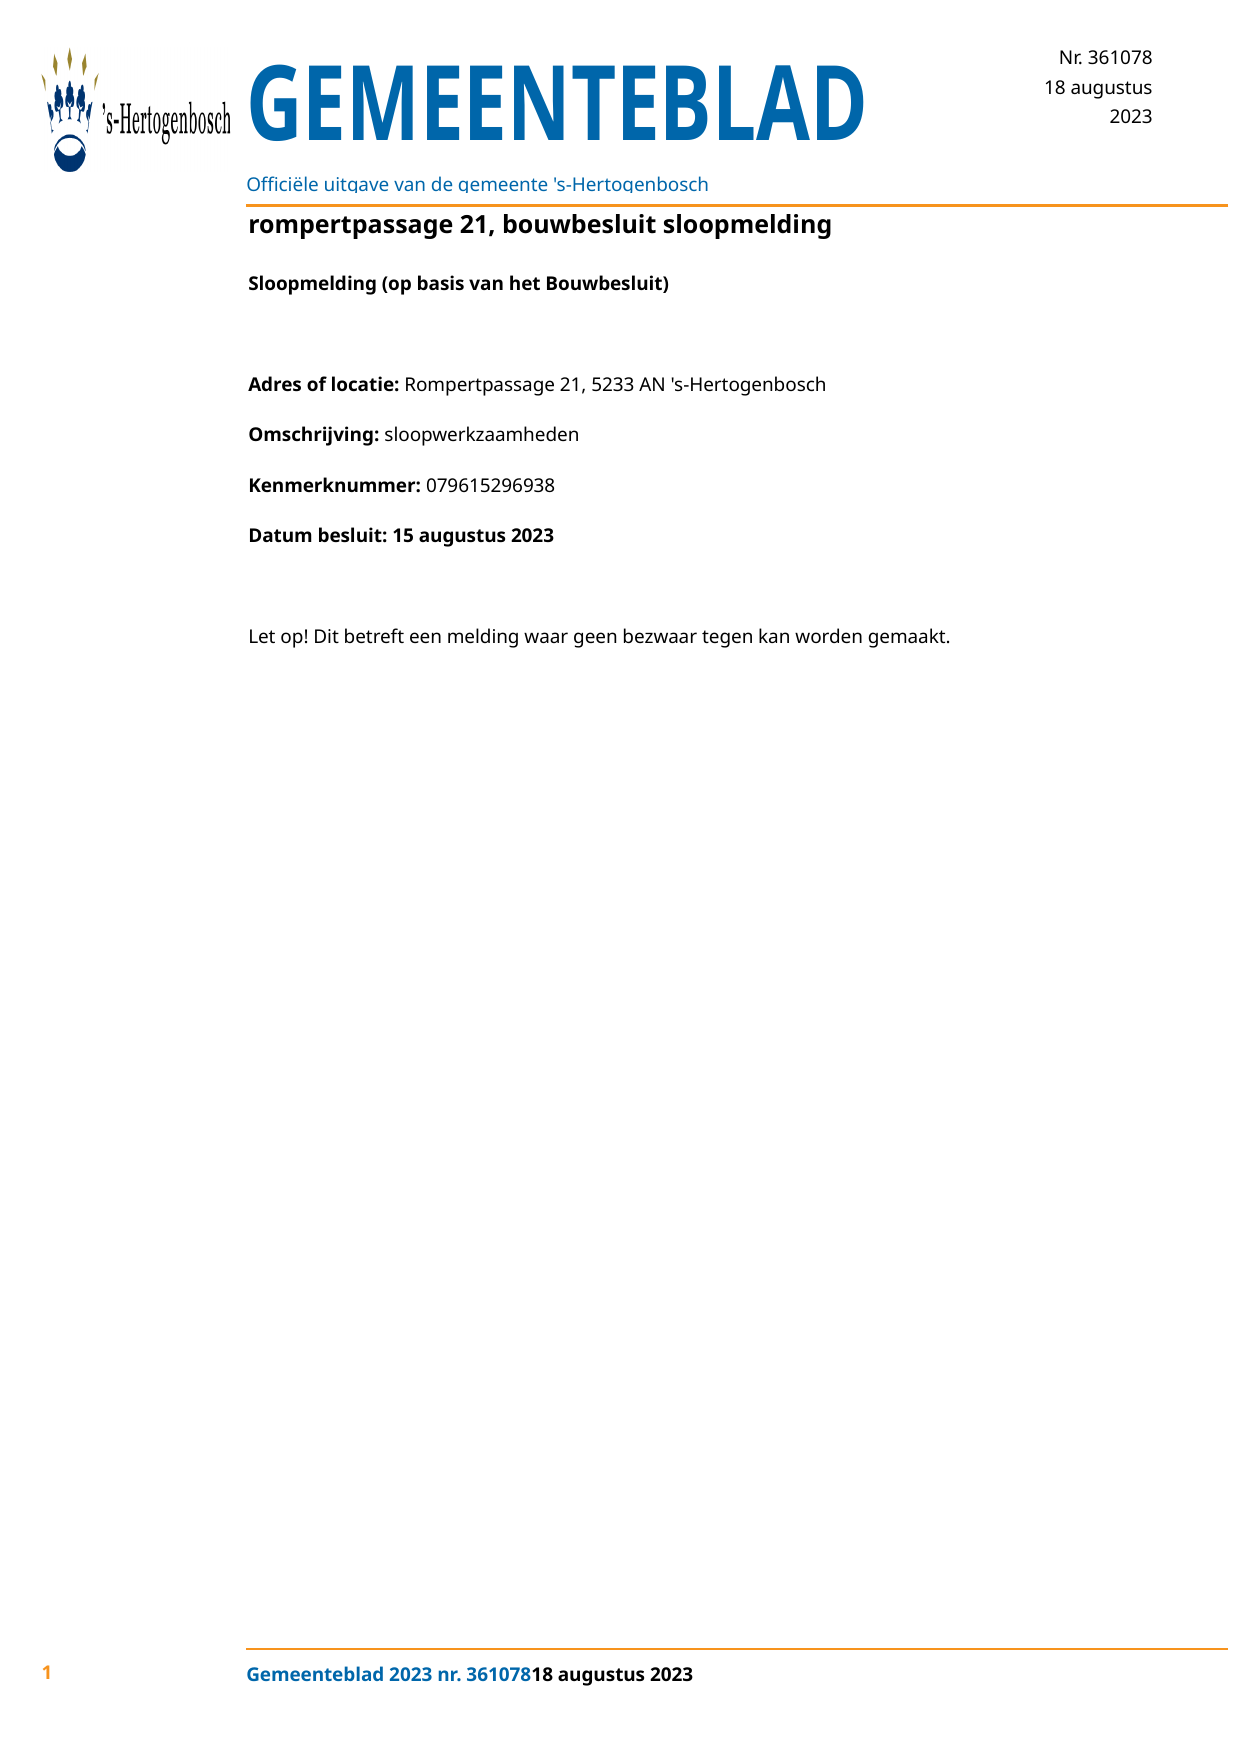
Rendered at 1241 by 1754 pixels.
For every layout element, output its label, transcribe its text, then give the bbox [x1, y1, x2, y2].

text rompertpassage 21, bouwbesluit sloopmelding [248, 207, 1152, 241]
text Omschrijving: sloopwerkzaamheden [248, 422, 1152, 447]
text Let op! Dit betreft een melding waar geen bezwaar tegen kan worden gemaakt. [248, 623, 1152, 649]
text Kenmerknummer: 079615296938 [248, 472, 1152, 498]
text Datum besluit: 15 augustus 2023 [248, 522, 1152, 548]
picture [41, 47, 231, 172]
text Sloopmelding (op basis van het Bouwbesluit) [248, 270, 1152, 296]
text Adres of locatie: Rompertpassage 21, 5233 AN 's-Hertogenbosch [248, 371, 1152, 397]
